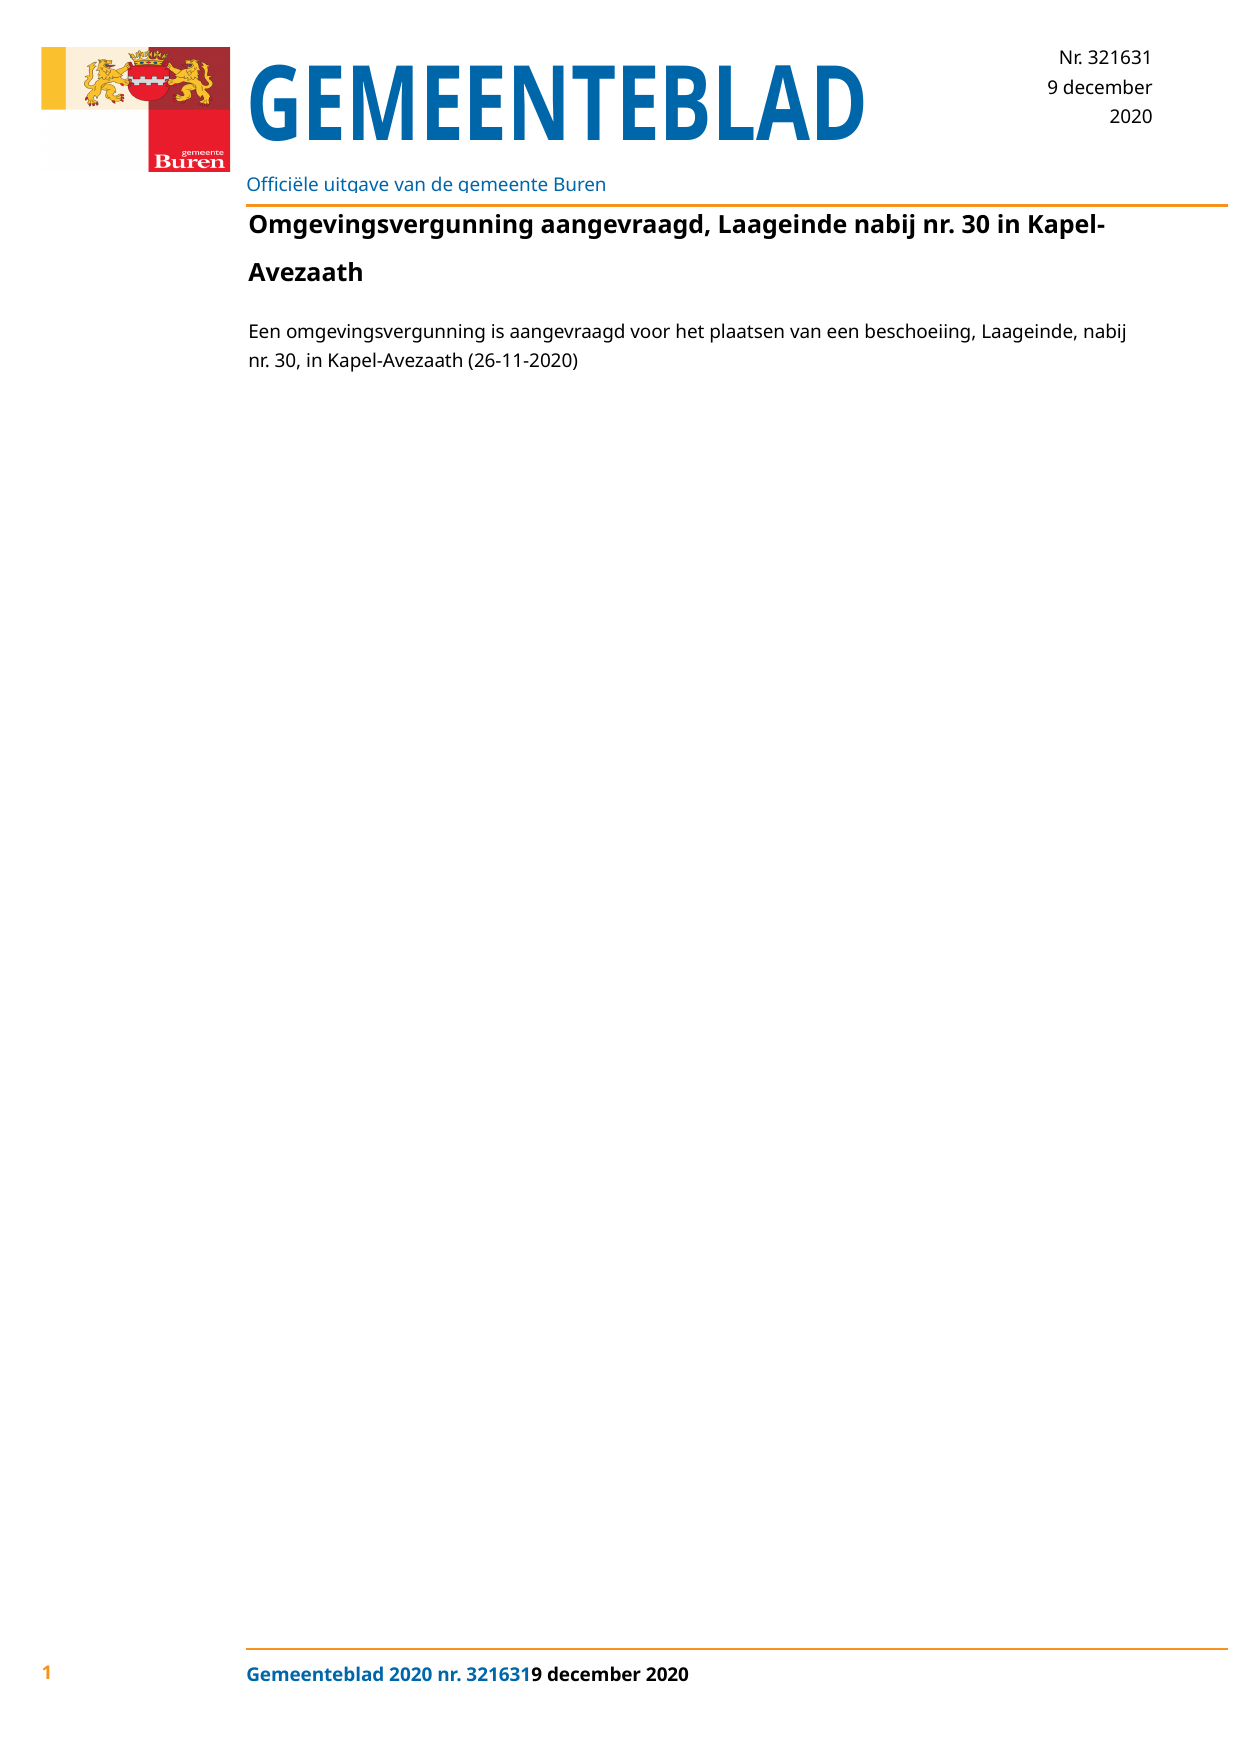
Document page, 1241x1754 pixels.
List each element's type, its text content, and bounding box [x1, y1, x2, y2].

text Omgevingsvergunning aangevraagd, Laageinde nabij nr. 30 in Kapel-Avezaath [248, 207, 1152, 288]
text Een omgevingsvergunning is aangevraagd voor het plaatsen van een beschoeiing, Laageinde, nabij nr. 30, in Kapel-Avezaath (26-11-2020) [248, 318, 1152, 373]
picture [41, 47, 231, 172]
